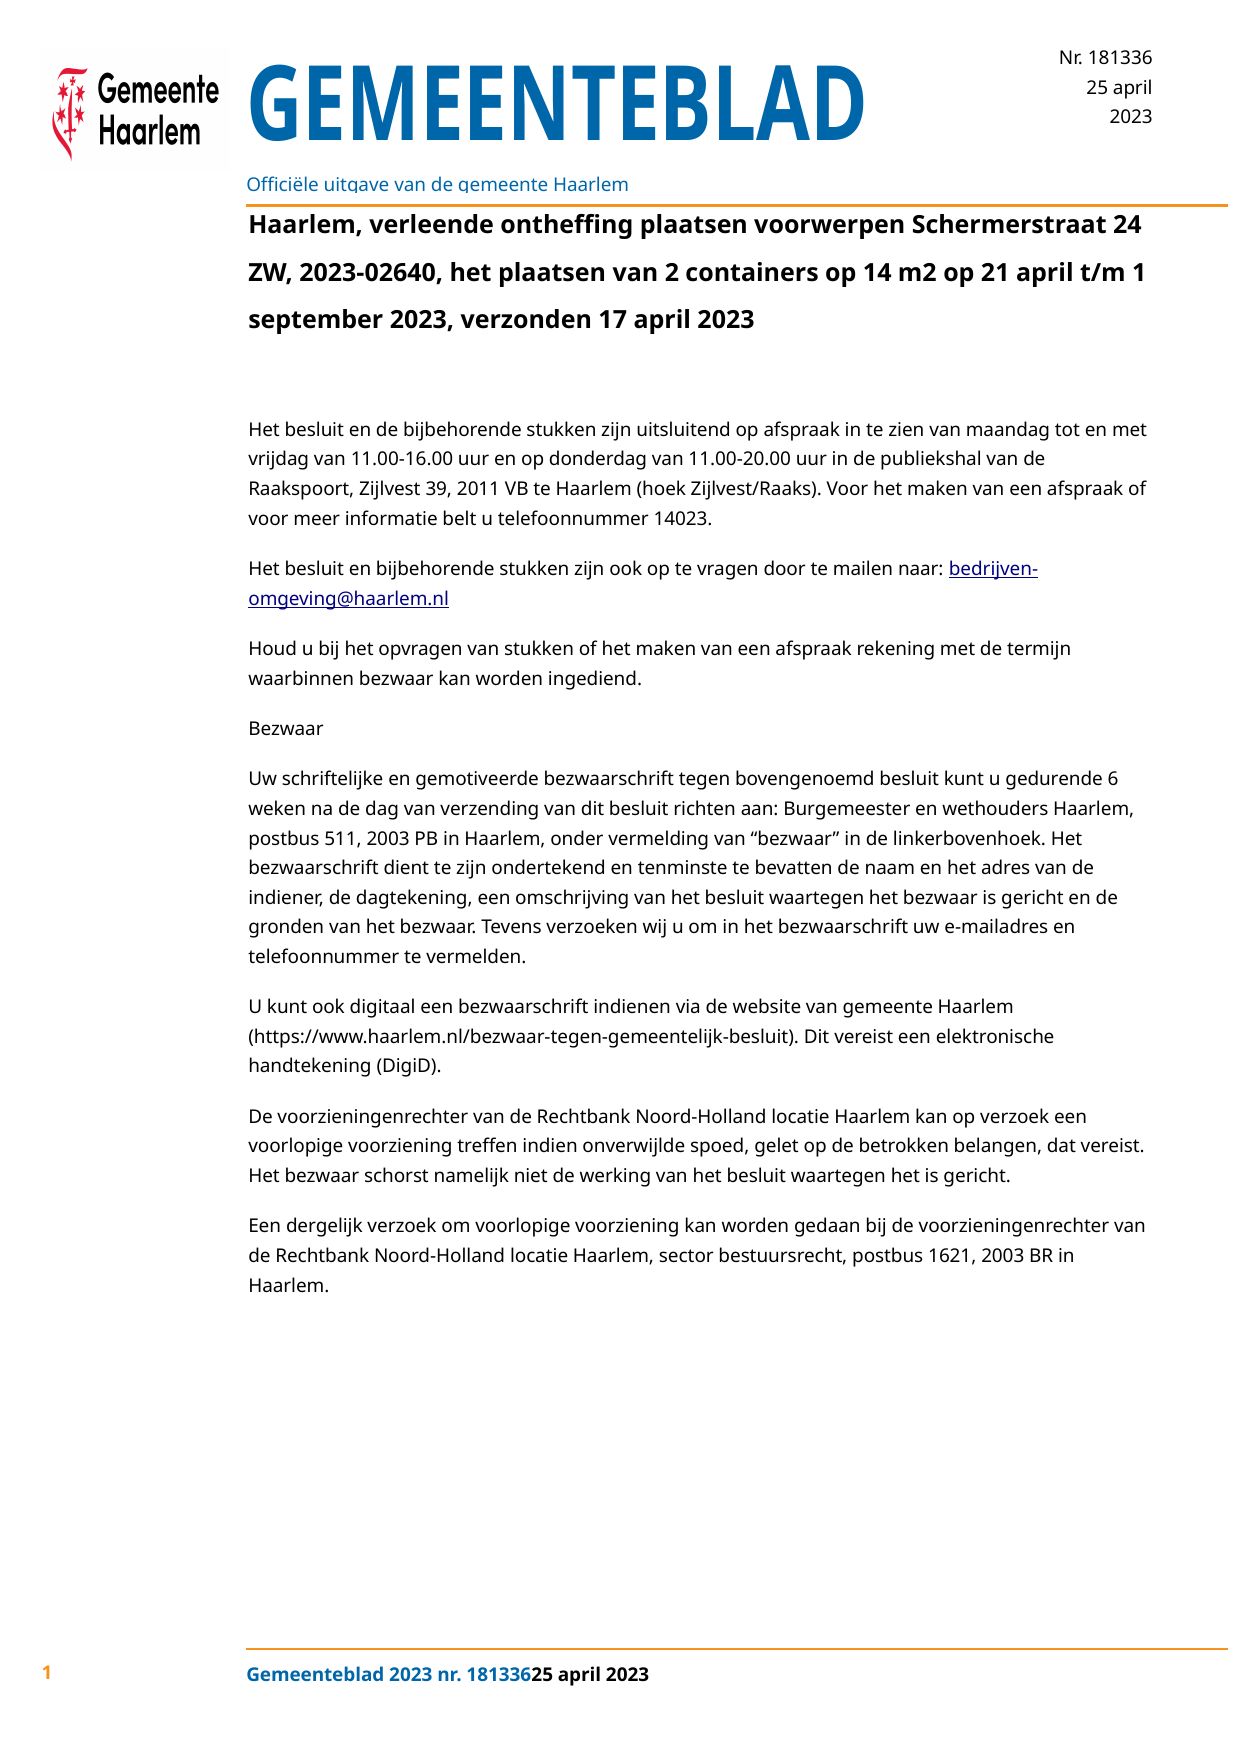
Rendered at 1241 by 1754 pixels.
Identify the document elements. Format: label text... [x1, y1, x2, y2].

text Bezwaar [248, 715, 1152, 741]
text U kunt ook digitaal een bezwaarschrift indienen via de website van gemeente Haarlem (https://www.haarlem.nl/bezwaar-tegen-gemeentelijk-besluit). Dit vereist een elektronische handtekening (DigiD). [248, 993, 1152, 1078]
picture [41, 47, 231, 172]
text Haarlem, verleende ontheffing plaatsen voorwerpen Schermerstraat 24 ZW, 2023-02640, het plaatsen van 2 containers op 14 m2 op 21 april t/m 1 september 2023, verzonden 17 april 2023 [248, 207, 1152, 336]
text Houd u bij het opvragen van stukken of het maken van een afspraak rekening met de termijn waarbinnen bezwaar kan worden ingediend. [248, 635, 1152, 690]
text De voorzieningenrechter van de Rechtbank Noord-Holland locatie Haarlem kan op verzoek een voorlopige voorziening treffen indien onverwijlde spoed, gelet op de betrokken belangen, dat vereist. Het bezwaar schorst namelijk niet de werking van het besluit waartegen het is gericht. [248, 1103, 1152, 1188]
text Uw schriftelijke en gemotiveerde bezwaarschrift tegen bovengenoemd besluit kunt u gedurende 6 weken na de dag van verzending van dit besluit richten aan: Burgemeester en wethouders Haarlem, postbus 511, 2003 PB in Haarlem, onder vermelding van “bezwaar” in de linkerbovenhoek. Het bezwaarschrift dient te zijn ondertekend en tenminste te bevatten de naam en het adres van de indiener, de dagtekening, een omschrijving van het besluit waartegen het bezwaar is gericht en de gronden van het bezwaar. Tevens verzoeken wij u om in het bezwaarschrift uw e-mailadres en telefoonnummer te vermelden. [248, 766, 1152, 969]
text Het besluit en de bijbehorende stukken zijn uitsluitend op afspraak in te zien van maandag tot en met vrijdag van 11.00-16.00 uur en op donderdag van 11.00-20.00 uur in de publiekshal van de Raakspoort, Zijlvest 39, 2011 VB te Haarlem (hoek Zijlvest/Raaks). Voor het maken van een afspraak of voor meer informatie belt u telefoonnummer 14023. [248, 416, 1152, 530]
text Het besluit en bijbehorende stukken zijn ook op te vragen door te mailen naar: bedrijven-omgeving@haarlem.nl [248, 555, 1152, 610]
text Een dergelijk verzoek om voorlopige voorziening kan worden gedaan bij de voorzieningenrechter van de Rechtbank Noord-Holland locatie Haarlem, sector bestuursrecht, postbus 1621, 2003 BR in Haarlem. [248, 1213, 1152, 1297]
